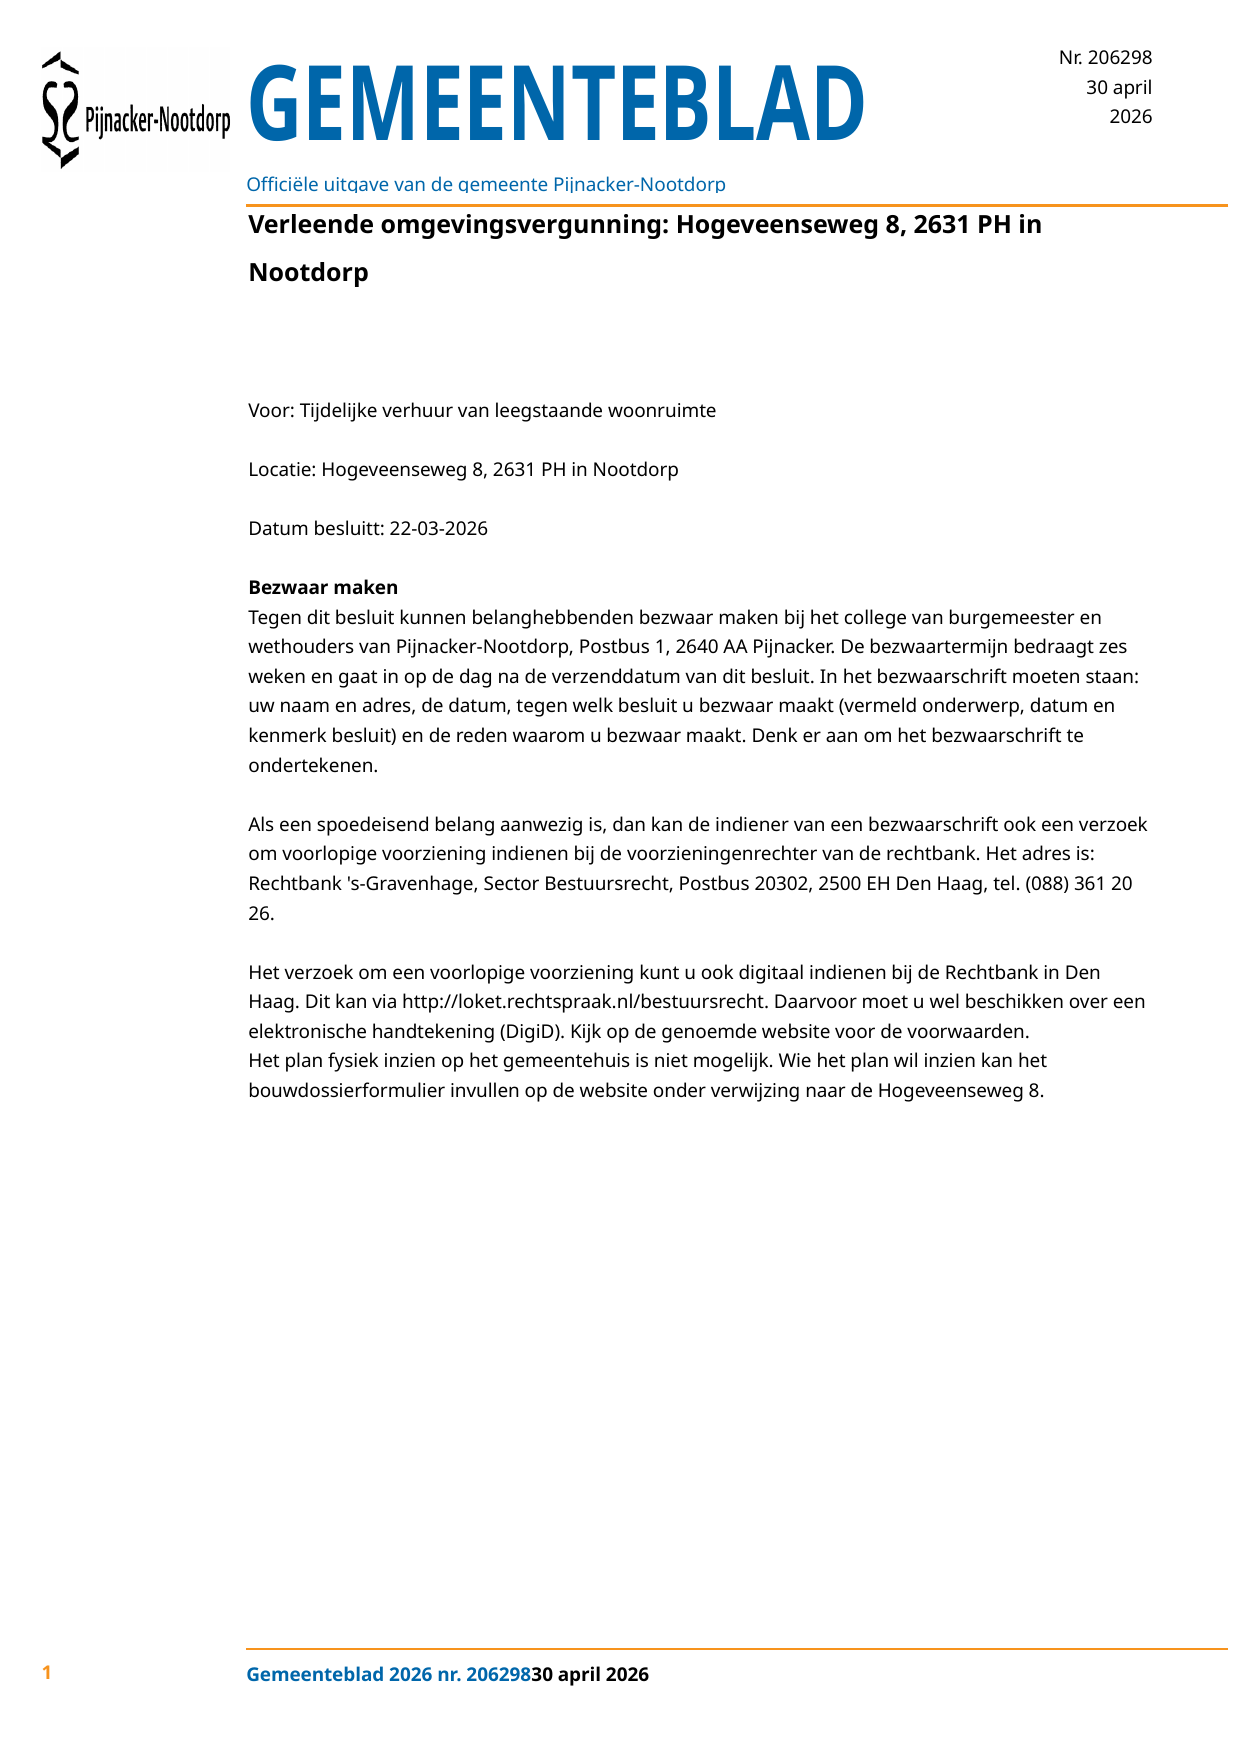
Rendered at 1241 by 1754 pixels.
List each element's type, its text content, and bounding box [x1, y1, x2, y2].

text Voor: Tijdelijke verhuur van leegstaande woonruimte [248, 397, 1152, 422]
text Als een spoedeisend belang aanwezig is, dan kan de indiener van een bezwaarschrift ook een verzoek om voorlopige voorziening indienen bij de voorzieningenrechter van de rechtbank. Het adres is: Rechtbank 's-Gravenhage, Sector Bestuursrecht, Postbus 20302, 2500 EH Den Haag, tel. (088) 361 20 26. [248, 811, 1152, 925]
text Locatie: Hogeveenseweg 8, 2631 PH in Nootdorp [248, 456, 1152, 482]
text Het plan fysiek inzien op het gemeentehuis is niet mogelijk. Wie het plan wil inzien kan het bouwdossierformulier invullen op de website onder verwijzing naar de Hogeveenseweg 8. [248, 1048, 1152, 1103]
text Tegen dit besluit kunnen belanghebbenden bezwaar maken bij het college van burgemeester en wethouders van Pijnacker-Nootdorp, Postbus 1, 2640 AA Pijnacker. De bezwaartermijn bedraagt zes weken en gaat in op de dag na de verzenddatum van dit besluit. In het bezwaarschrift moeten staan: uw naam en adres, de datum, tegen welk besluit u bezwaar maakt (vermeld onderwerp, datum en kenmerk besluit) en de reden waarom u bezwaar maakt. Denk er aan om het bezwaarschrift te ondertekenen. [248, 604, 1152, 777]
text Het verzoek om een voorlopige voorziening kunt u ook digitaal indienen bij de Rechtbank in Den Haag. Dit kan via http://loket.rechtspraak.nl/bestuursrecht. Daarvoor moet u wel beschikken over een elektronische handtekening (DigiD). Kijk op de genoemde website voor de voorwaarden. [248, 959, 1152, 1044]
picture [41, 47, 231, 172]
text Datum besluitt: 22-03-2026 [248, 515, 1152, 541]
text Verleende omgevingsvergunning: Hogeveenseweg 8, 2631 PH in Nootdorp [248, 207, 1152, 288]
text Bezwaar maken [248, 574, 1152, 600]
